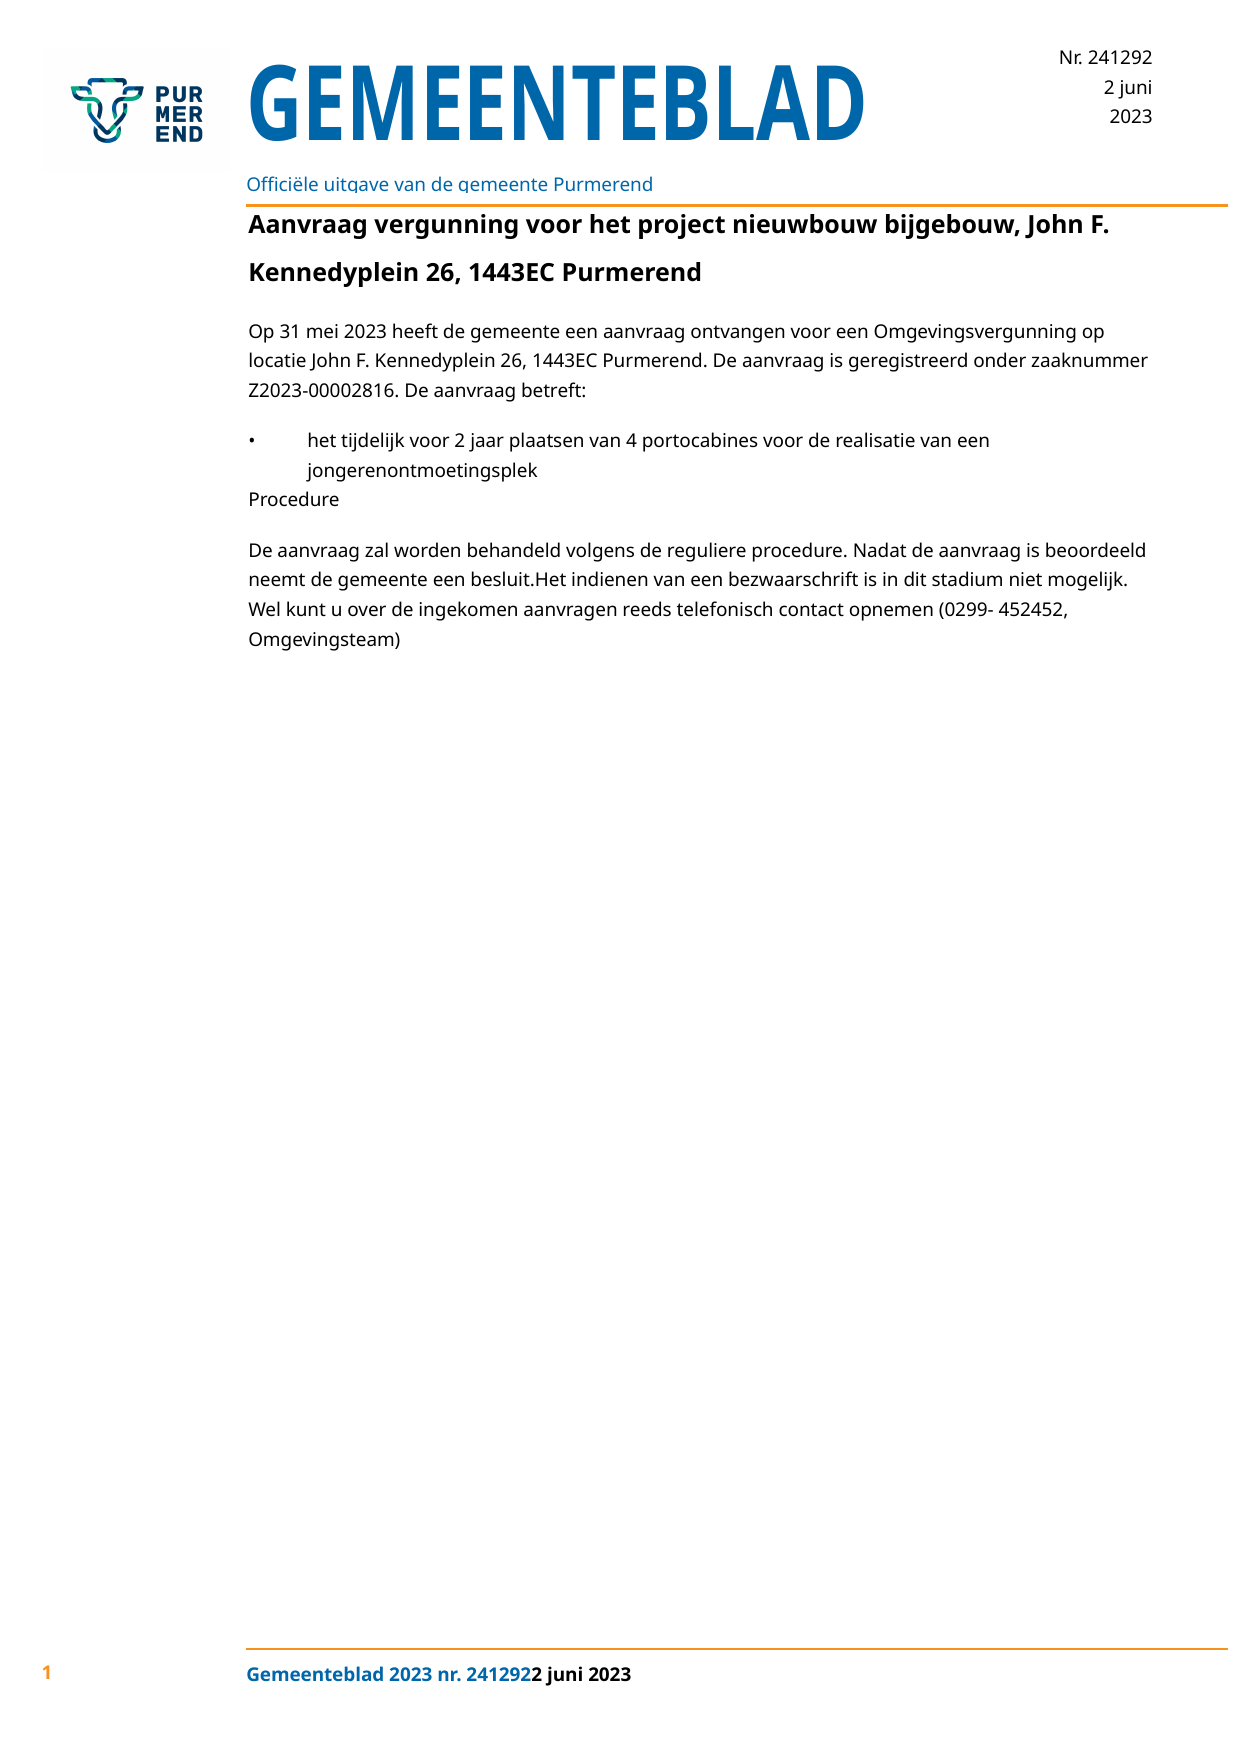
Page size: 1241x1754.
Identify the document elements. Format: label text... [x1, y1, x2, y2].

list het tijdelijk voor 2 jaar plaatsen van 4 portocabines voor de realisatie van een jongerenontmoetingsplek [248, 427, 1152, 483]
picture [41, 47, 231, 172]
text Op 31 mei 2023 heeft de gemeente een aanvraag ontvangen voor een Omgevingsvergunning op locatie John F. Kennedyplein 26, 1443EC Purmerend. De aanvraag is geregistreerd onder zaaknummer Z2023-00002816. De aanvraag betreft: [248, 318, 1152, 403]
text Aanvraag vergunning voor het project nieuwbouw bijgebouw, John F. Kennedyplein 26, 1443EC Purmerend [248, 207, 1152, 288]
text Procedure [248, 487, 1152, 512]
text De aanvraag zal worden behandeld volgens de reguliere procedure. Nadat de aanvraag is beoordeeld neemt de gemeente een besluit.Het indienen van een bezwaarschrift is in dit stadium niet mogelijk. Wel kunt u over de ingekomen aanvragen reeds telefonisch contact opnemen (0299- 452452, Omgevingsteam) [248, 537, 1152, 652]
